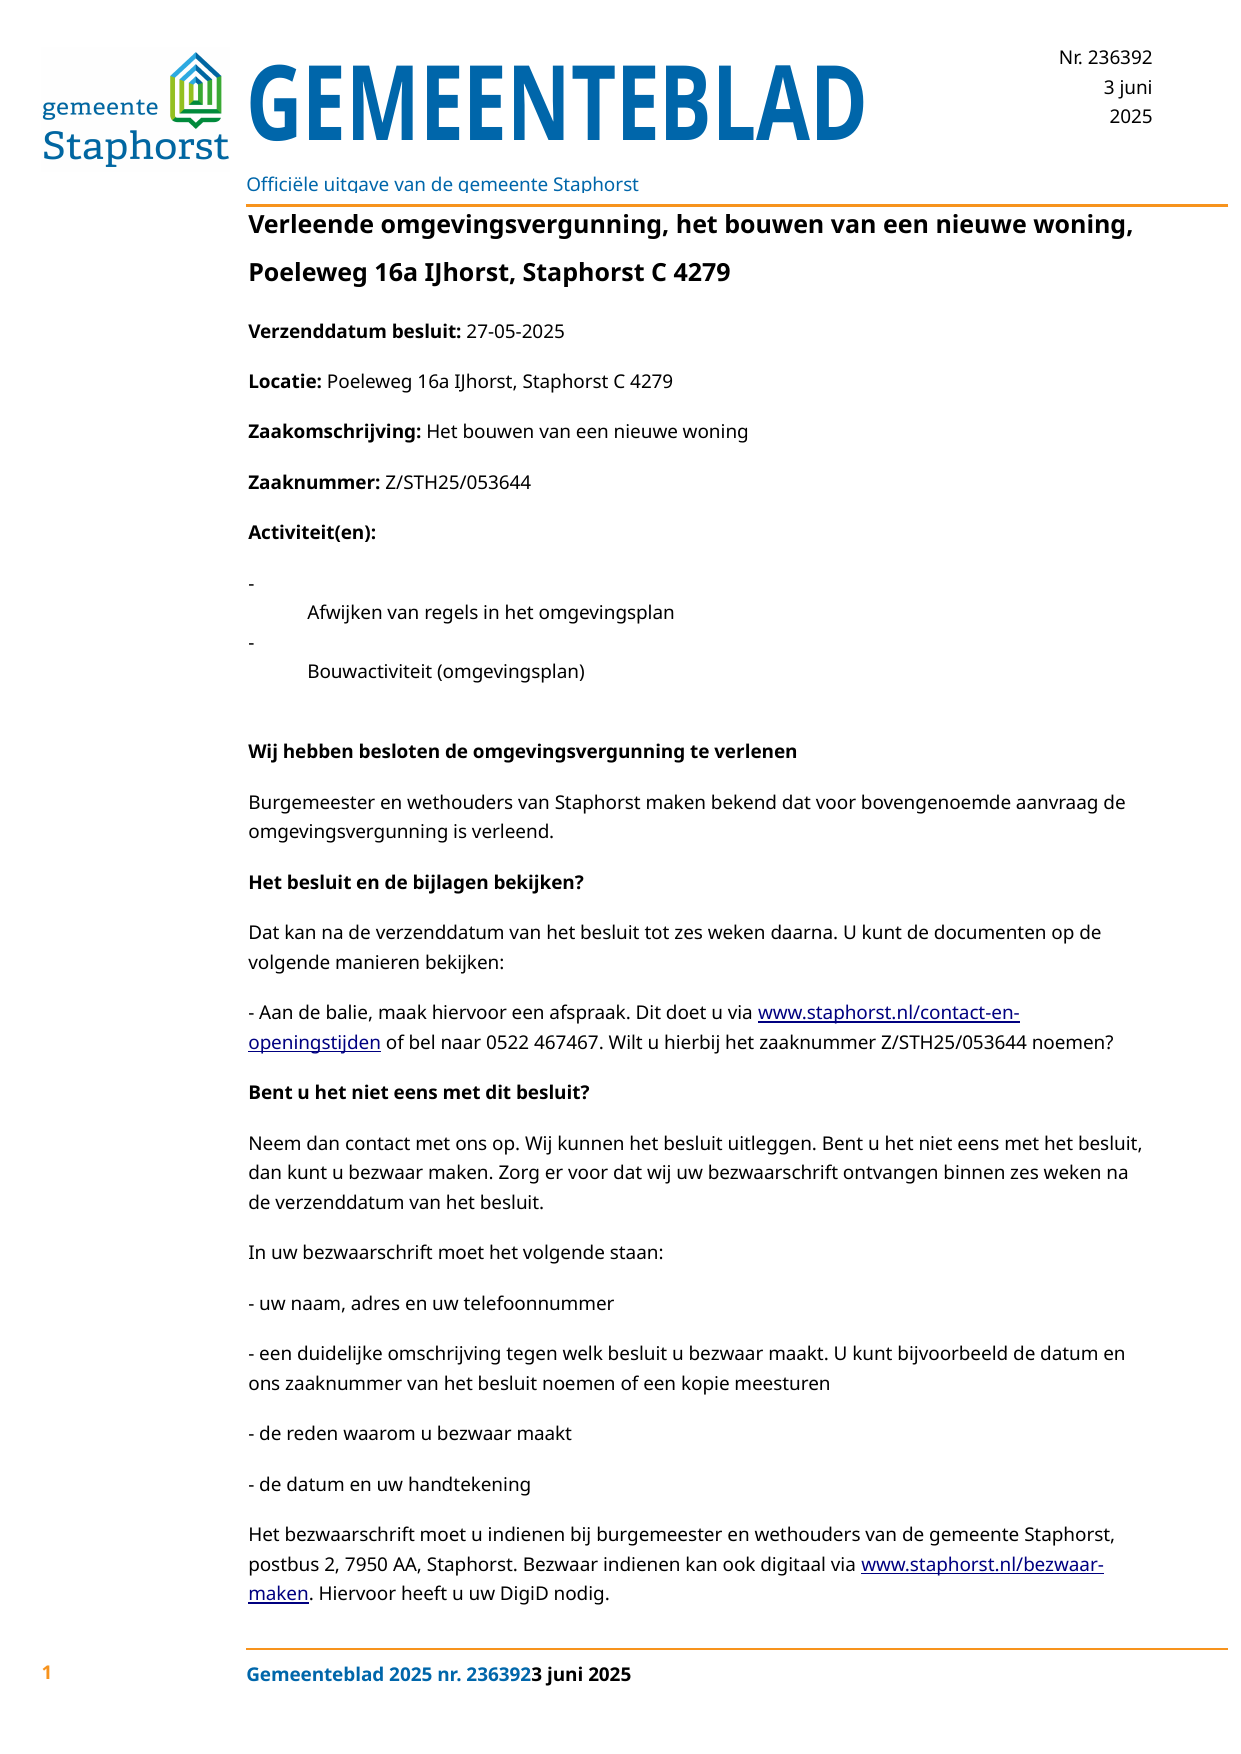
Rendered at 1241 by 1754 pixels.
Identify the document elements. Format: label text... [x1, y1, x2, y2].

text Zaakomschrijving: Het bouwen van een nieuwe woning [248, 419, 1152, 444]
list Afwijken van regels in het omgevingsplan [248, 599, 1152, 625]
text Het besluit en de bijlagen bekijken? [248, 869, 1152, 895]
text In uw bezwaarschrift moet het volgende staan: [248, 1239, 1152, 1265]
text Het bezwaarschrift moet u indienen bij burgemeester en wethouders van de gemeente Staphorst, postbus 2, 7950 AA, Staphorst. Bezwaar indienen kan ook digitaal via www.staphorst.nl/bezwaar-maken. Hiervoor heeft u uw DigiD nodig. [248, 1521, 1152, 1606]
list Bouwactiviteit (omgevingsplan) [248, 659, 1152, 684]
text Burgemeester en wethouders van Staphorst maken bekend dat voor bovengenoemde aanvraag de omgevingsvergunning is verleend. [248, 789, 1152, 844]
text Neem dan contact met ons op. Wij kunnen het besluit uitleggen. Bent u het niet eens met het besluit, dan kunt u bezwaar maken. Zorg er voor dat wij uw bezwaarschrift ontvangen binnen zes weken na de verzenddatum van het besluit. [248, 1130, 1152, 1215]
text Zaaknummer: Z/STH25/053644 [248, 469, 1152, 495]
text Bent u het niet eens met dit besluit? [248, 1079, 1152, 1105]
text Locatie: Poeleweg 16a IJhorst, Staphorst C 4279 [248, 368, 1152, 394]
text - de datum en uw handtekening [248, 1471, 1152, 1497]
text - uw naam, adres en uw telefoonnummer [248, 1290, 1152, 1316]
text Verzenddatum besluit: 27-05-2025 [248, 318, 1152, 344]
text - een duidelijke omschrijving tegen welk besluit u bezwaar maakt. U kunt bijvoorbeeld de datum en ons zaaknummer van het besluit noemen of een kopie meesturen [248, 1340, 1152, 1396]
text Activiteit(en): [248, 519, 1152, 545]
text - Aan de balie, maak hiervoor een afspraak. Dit doet u via www.staphorst.nl/contact-en-openingstijden of bel naar 0522 467467. Wilt u hierbij het zaaknummer Z/STH25/053644 noemen? [248, 999, 1152, 1055]
picture [41, 47, 231, 172]
text Verleende omgevingsvergunning, het bouwen van een nieuwe woning, Poeleweg 16a IJhorst, Staphorst C 4279 [248, 207, 1152, 288]
text Dat kan na de verzenddatum van het besluit tot zes weken daarna. U kunt de documenten op de volgende manieren bekijken: [248, 919, 1152, 975]
text Wij hebben besloten de omgevingsvergunning te verlenen [248, 739, 1152, 764]
text - de reden waarom u bezwaar maakt [248, 1420, 1152, 1446]
